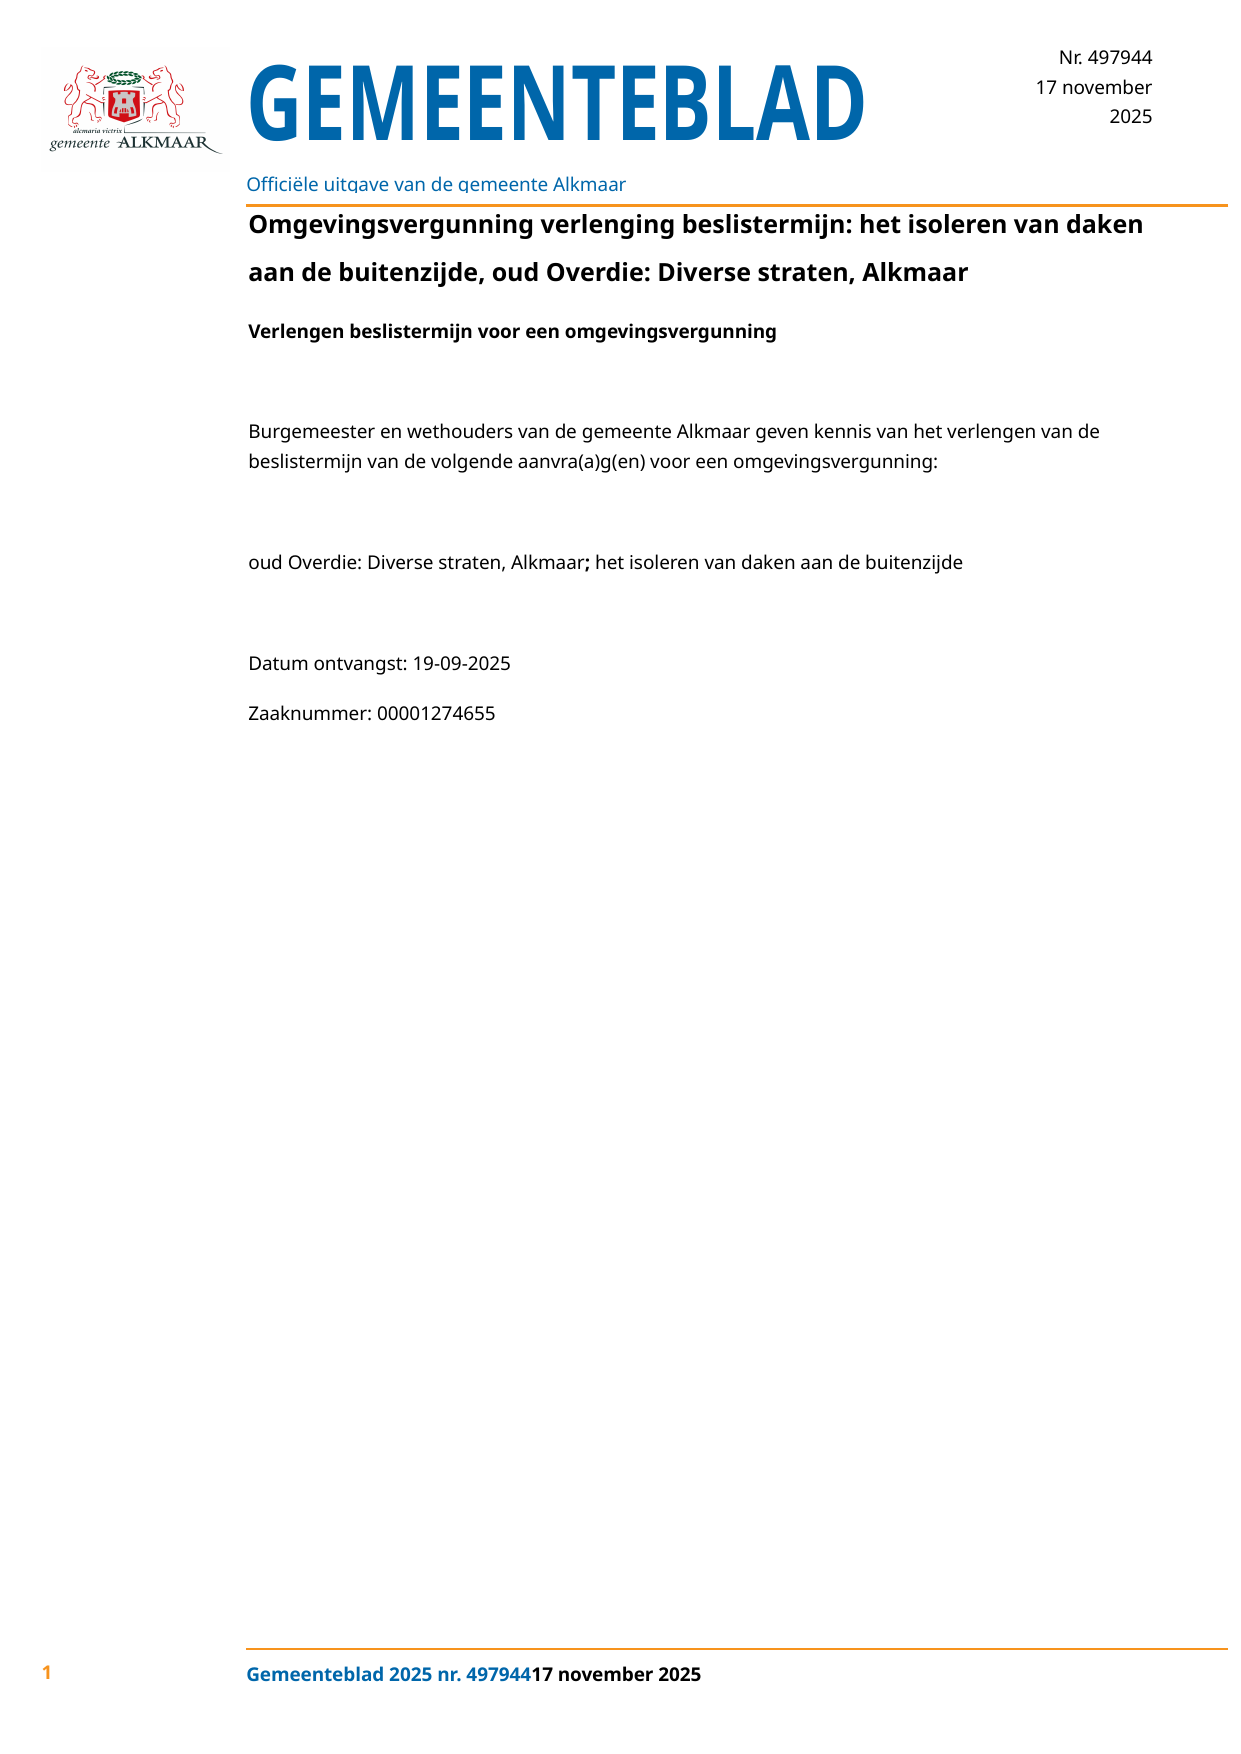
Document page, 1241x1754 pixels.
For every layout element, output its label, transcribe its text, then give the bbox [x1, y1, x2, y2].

text Omgevingsvergunning verlenging beslistermijn: het isoleren van daken aan de buitenzijde, oud Overdie: Diverse straten, Alkmaar [248, 207, 1152, 288]
text Zaaknummer: 00001274655 [248, 700, 1152, 726]
text Burgemeester en wethouders van de gemeente Alkmaar geven kennis van het verlengen van de beslistermijn van de volgende aanvra(a)g(en) voor een omgevingsvergunning: [248, 419, 1152, 474]
picture [41, 47, 231, 172]
text Datum ontvangst: 19-09-2025 [248, 650, 1152, 676]
text oud Overdie: Diverse straten, Alkmaar; het isoleren van daken aan de buitenzijde [248, 549, 1152, 575]
text Verlengen beslistermijn voor een omgevingsvergunning [248, 318, 1152, 344]
